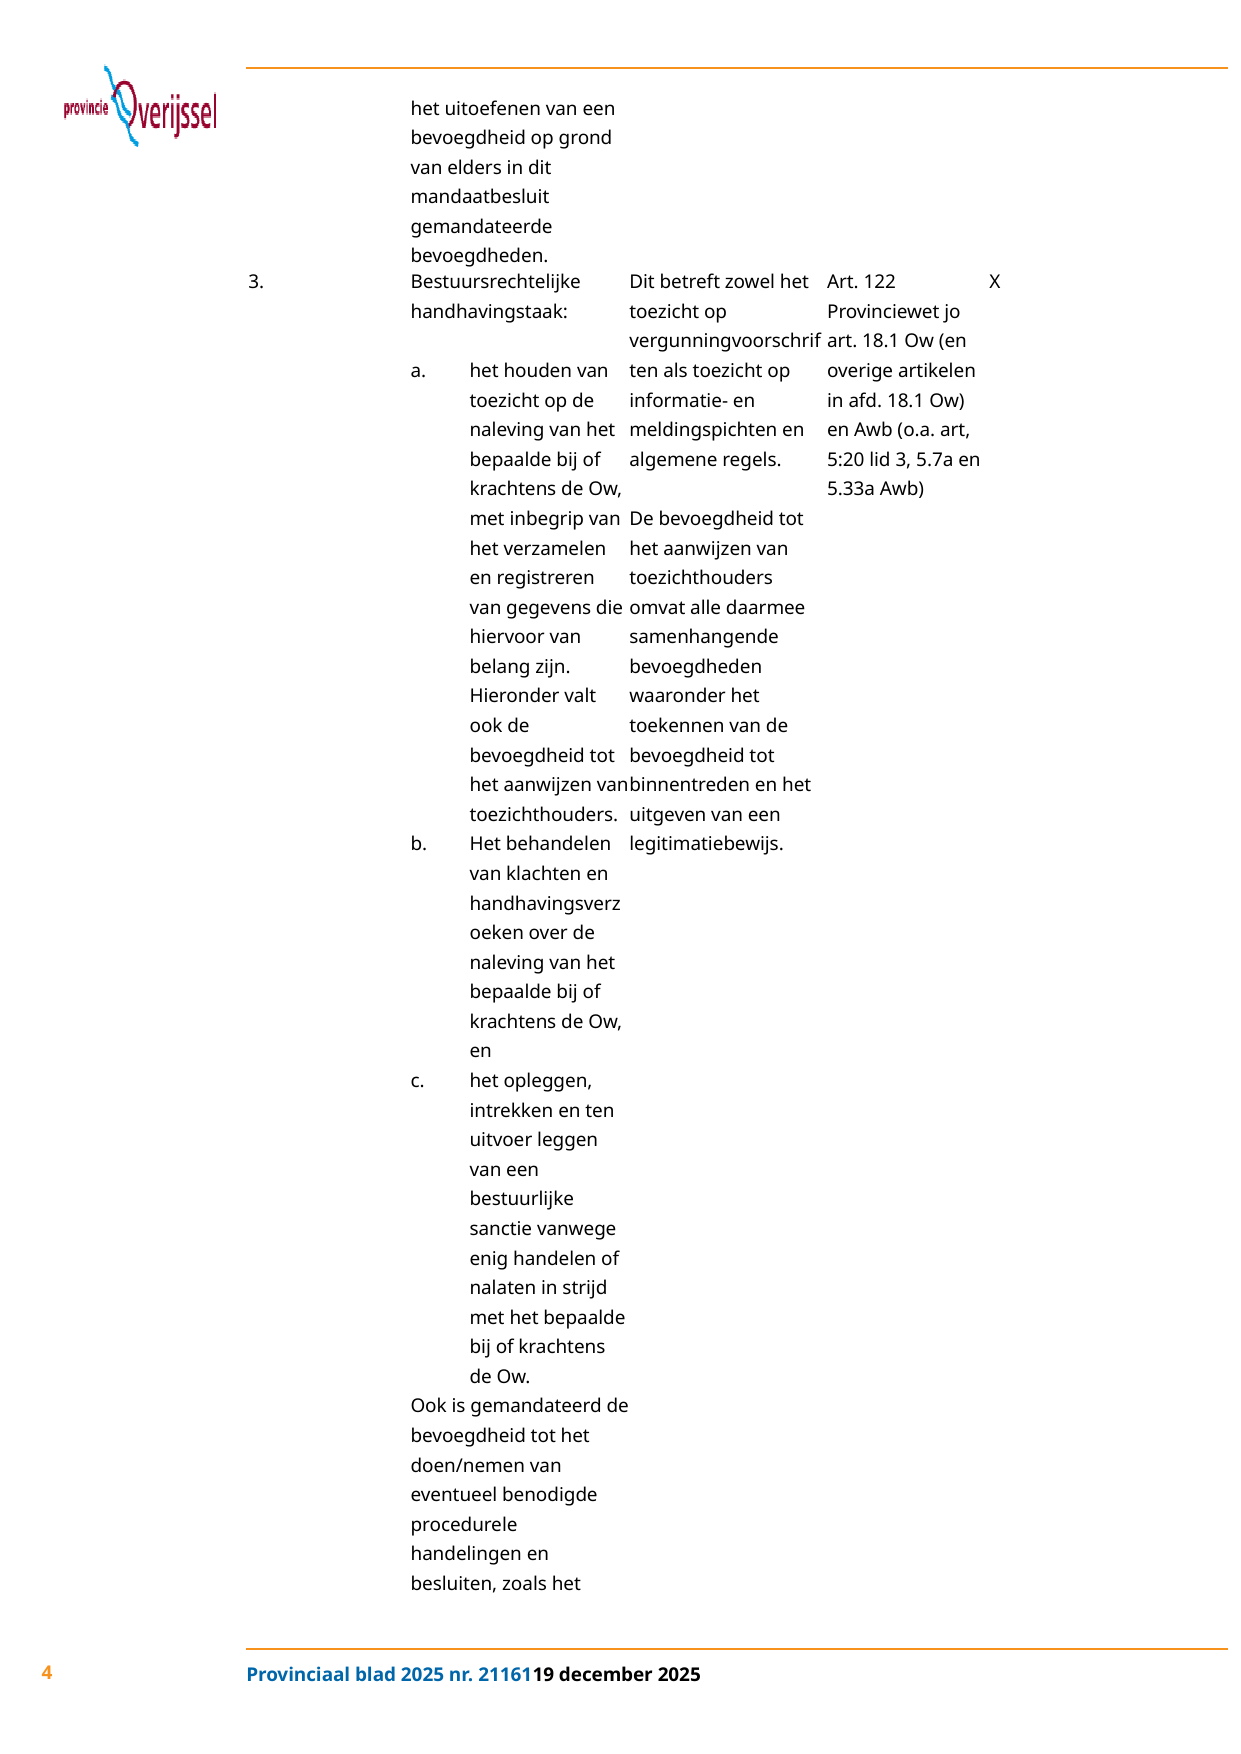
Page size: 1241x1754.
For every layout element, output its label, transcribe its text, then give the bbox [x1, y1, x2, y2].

table_cell [629, 95, 827, 268]
table_cell Art. 122 Provinciewet jo art. 18.1 Ow (en overige artikelen in afd. 18.1 Ow) en Awb (o.a. art, 5:20 lid 3, 5.7a en 5.33a Awb) [827, 269, 989, 1596]
table_cell [989, 95, 1152, 268]
table_cell Bestuursrechtelijke handhavingstaak: het houden van toezicht op de naleving van het bepaalde bij of krachtens de Ow, met inbegrip van het verzamelen en registreren van gegevens die hiervoor van belang zijn. Hieronder valt ook de bevoegdheid tot het aanwijzen van toezichthouders. Het behandelen van klachten en handhavingsverzoeken over de naleving van het bepaalde bij of krachtens de Ow, en het opleggen, intrekken en ten uitvoer leggen van een bestuurlijke sanctie vanwege enig handelen of nalaten in strijd met het bepaalde bij of krachtens de Ow. Ook is gemandateerd de bevoegdheid tot het doen/nemen van eventueel benodigde procedurele handelingen en besluiten, zoals het [410, 269, 629, 1596]
table_cell het uitoefenen van een bevoegdheid op grond van elders in dit mandaatbesluit gemandateerde bevoegdheden. [410, 95, 629, 268]
table_cell 3. [248, 269, 410, 1596]
table_cell Dit betreft zowel het toezicht op vergunningvoorschriften als toezicht op informatie- en meldingspichten en algemene regels. De bevoegdheid tot het aanwijzen van toezichthouders omvat alle daarmee samenhangende bevoegdheden waaronder het toekennen van de bevoegdheid tot binnentreden en het uitgeven van een legitimatiebewijs. [629, 269, 827, 1596]
table_cell [827, 95, 989, 268]
table_cell X [989, 269, 1152, 1596]
picture [41, 47, 231, 172]
table_cell [248, 95, 410, 268]
